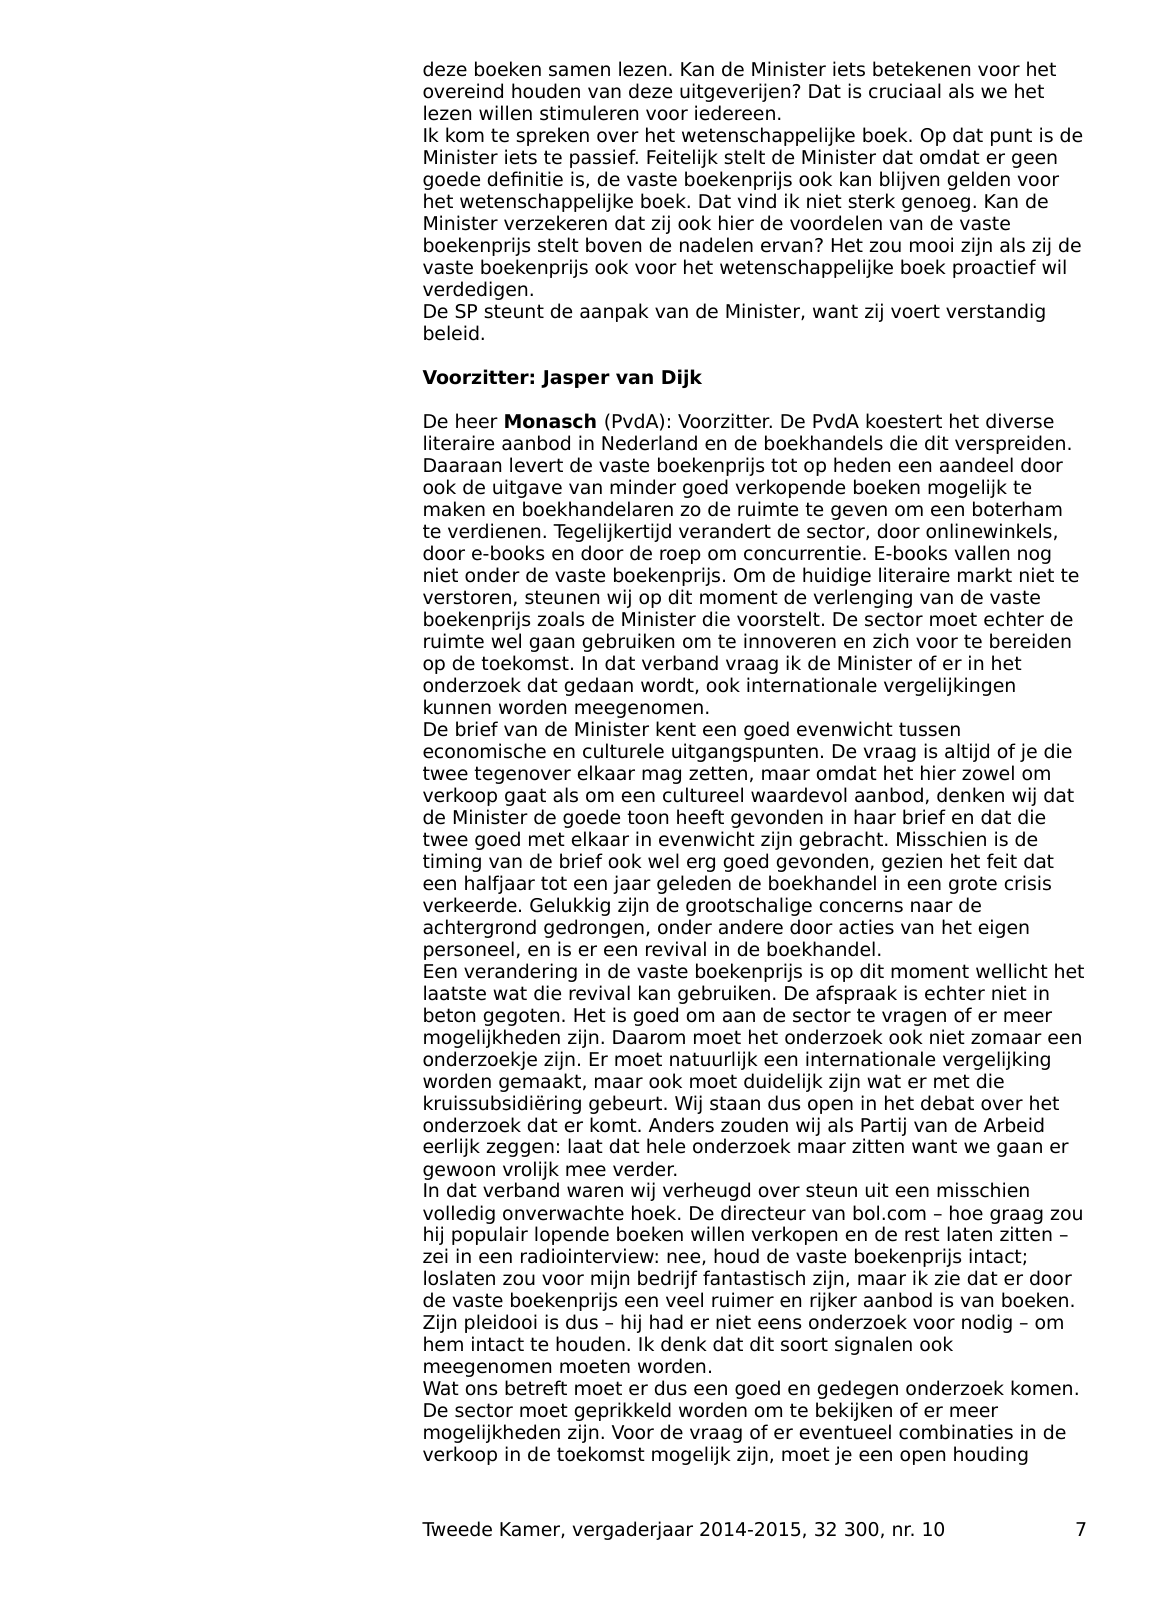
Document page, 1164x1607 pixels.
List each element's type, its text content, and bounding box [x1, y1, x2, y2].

text In dat verband waren wij verheugd over steun uit een misschien volledig onverwachte hoek. De directeur van bol.com – hoe graag zou hij populair lopende boeken willen verkopen en de rest laten zitten – zei in een radiointerview: nee, houd de vaste boekenprijs intact; loslaten zou voor mijn bedrijf fantastisch zijn, maar ik zie dat er door de vaste boekenprijs een veel ruimer en rijker aanbod is van boeken. Zijn pleidooi is dus – hij had er niet eens onderzoek voor nodig – om hem intact te houden. Ik denk dat dit soort signalen ook meegenomen moeten worden. [422, 1180, 1087, 1378]
text De heer Monasch (PvdA): Voorzitter. De PvdA koestert het diverse literaire aanbod in Nederland en de boekhandels die dit verspreiden. Daaraan levert de vaste boekenprijs tot op heden een aandeel door ook de uitgave van minder goed verkopende boeken mogelijk te maken en boekhandelaren zo de ruimte te geven om een boterham te verdienen. Tegelijkertijd verandert de sector, door onlinewinkels, door e-books en door de roep om concurrentie. E-books vallen nog niet onder de vaste boekenprijs. Om de huidige literaire markt niet te verstoren, steunen wij op dit moment de verlenging van de vaste boekenprijs zoals de Minister die voorstelt. De sector moet echter de ruimte wel gaan gebruiken om te innoveren en zich voor te bereiden op de toekomst. In dat verband vraag ik de Minister of er in het onderzoek dat gedaan wordt, ook internationale vergelijkingen kunnen worden meegenomen. [422, 411, 1087, 719]
text Wat ons betreft moet er dus een goed en gedegen onderzoek komen. De sector moet geprikkeld worden om te bekijken of er meer mogelijkheden zijn. Voor de vraag of er eventueel combinaties in de verkoop in de toekomst mogelijk zijn, moet je een open houding [422, 1378, 1087, 1466]
text Een verandering in de vaste boekenprijs is op dit moment wellicht het laatste wat die revival kan gebruiken. De afspraak is echter niet in beton gegoten. Het is goed om aan de sector te vragen of er meer mogelijkheden zijn. Daarom moet het onderzoek ook niet zomaar een onderzoekje zijn. Er moet natuurlijk een internationale vergelijking worden gemaakt, maar ook moet duidelijk zijn wat er met die kruissubsidiëring gebeurt. Wij staan dus open in het debat over het onderzoek dat er komt. Anders zouden wij als Partij van de Arbeid eerlijk zeggen: laat dat hele onderzoek maar zitten want we gaan er gewoon vrolijk mee verder. [422, 961, 1087, 1180]
text De brief van de Minister kent een goed evenwicht tussen economische en culturele uitgangspunten. De vraag is altijd of je die twee tegenover elkaar mag zetten, maar omdat het hier zowel om verkoop gaat als om een cultureel waardevol aanbod, denken wij dat de Minister de goede toon heeft gevonden in haar brief en dat die twee goed met elkaar in evenwicht zijn gebracht. Misschien is de timing van de brief ook wel erg goed gevonden, gezien het feit dat een halfjaar tot een jaar geleden de boekhandel in een grote crisis verkeerde. Gelukkig zijn de grootschalige concerns naar de achtergrond gedrongen, onder andere door acties van het eigen personeel, en is er een revival in de boekhandel. [422, 719, 1087, 961]
text De SP steunt de aanpak van de Minister, want zij voert verstandig beleid. [422, 301, 1087, 345]
subtitle Voorzitter: Jasper van Dijk [422, 367, 1087, 389]
text Ik kom te spreken over het wetenschappelijke boek. Op dat punt is de Minister iets te passief. Feitelijk stelt de Minister dat omdat er geen goede definitie is, de vaste boekenprijs ook kan blijven gelden voor het wetenschappelijke boek. Dat vind ik niet sterk genoeg. Kan de Minister verzekeren dat zij ook hier de voordelen van de vaste boekenprijs stelt boven de nadelen ervan? Het zou mooi zijn als zij de vaste boekenprijs ook voor het wetenschappelijke boek proactief wil verdedigen. [422, 125, 1087, 301]
text deze boeken samen lezen. Kan de Minister iets betekenen voor het overeind houden van deze uitgeverijen? Dat is cruciaal als we het lezen willen stimuleren voor iedereen. [422, 59, 1087, 125]
